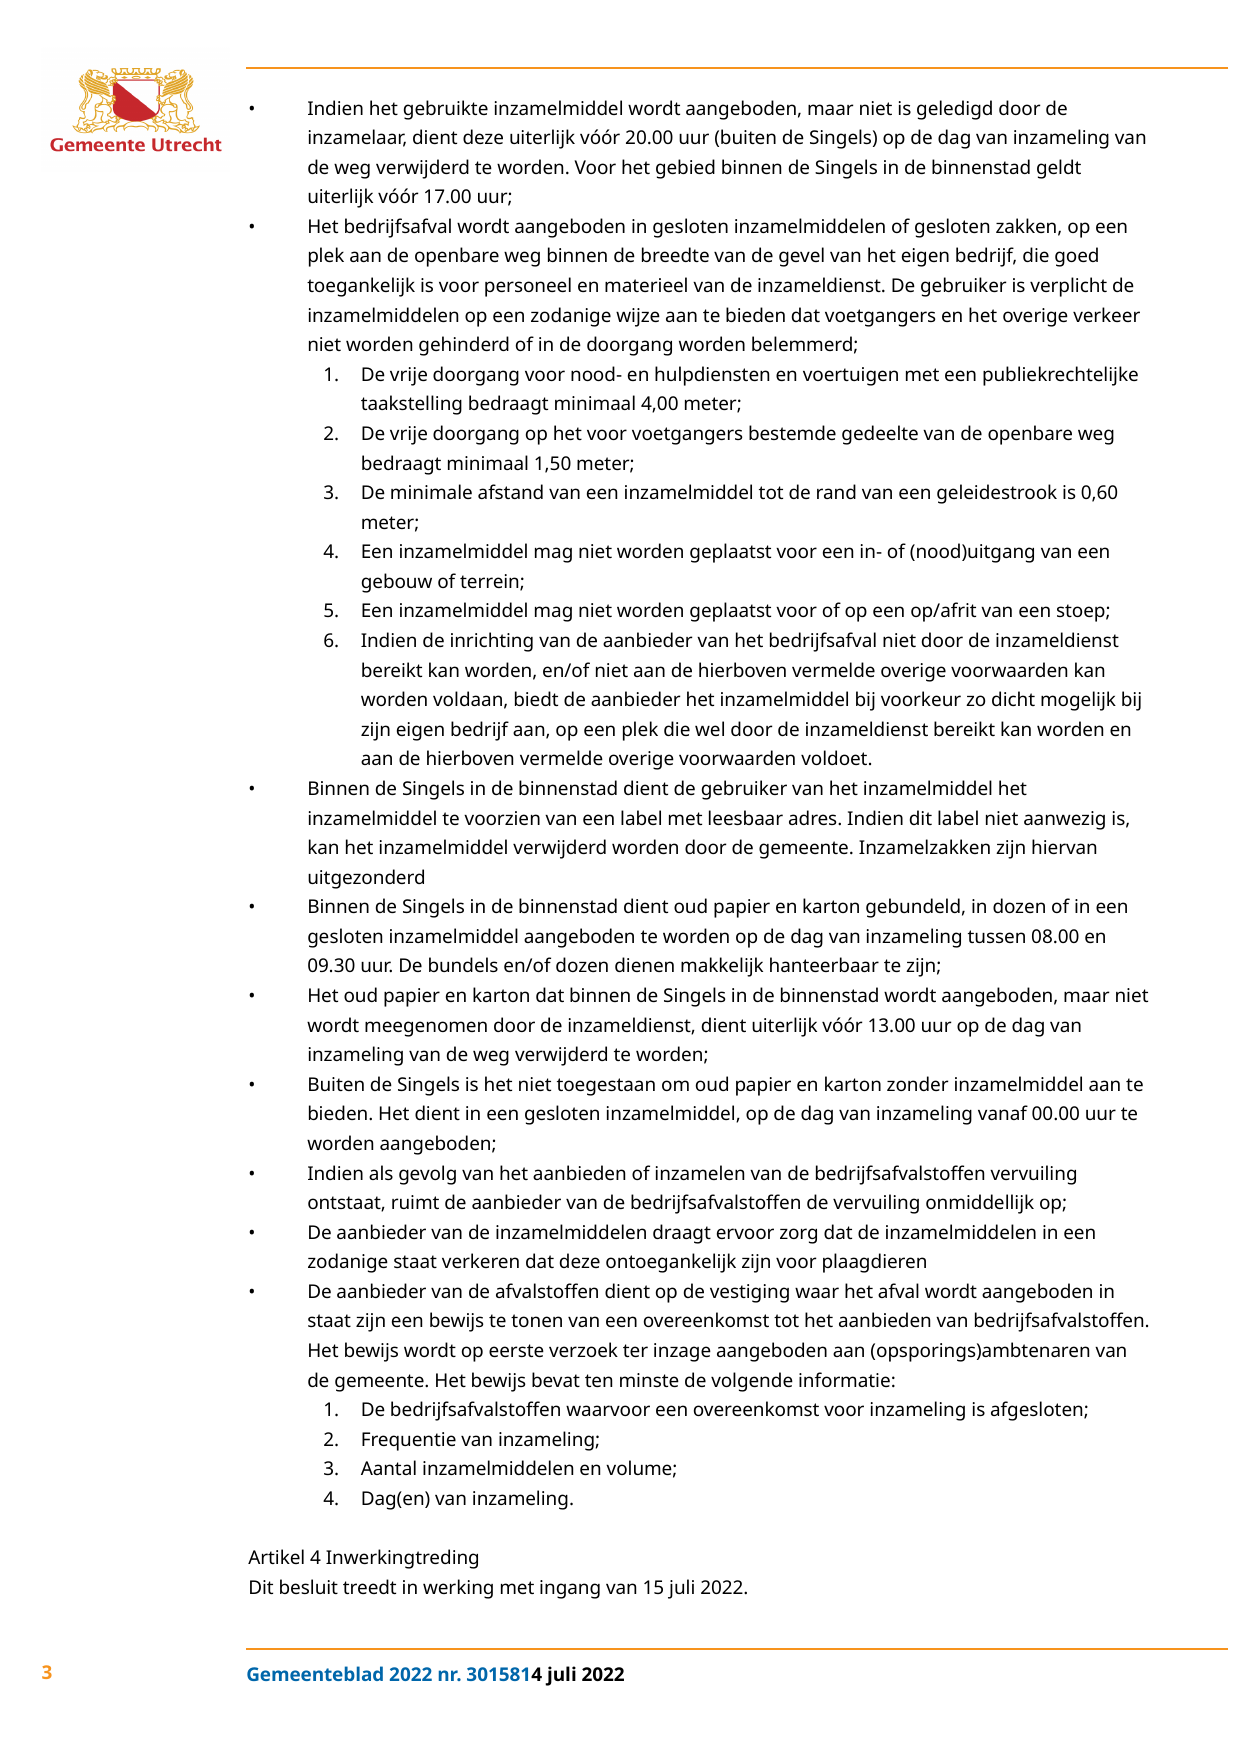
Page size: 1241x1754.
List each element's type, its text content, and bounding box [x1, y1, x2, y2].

list Binnen de Singels in de binnenstad dient oud papier en karton gebundeld, in dozen of in een gesloten inzamelmiddel aangeboden te worden op de dag van inzameling tussen 08.00 en 09.30 uur. De bundels en/of dozen dienen makkelijk hanteerbaar te zijn; [248, 893, 1152, 978]
list De vrije doorgang voor nood- en hulpdiensten en voertuigen met een publiekrechtelijke taakstelling bedraagt minimaal 4,00 meter; [323, 361, 1152, 416]
list Dag(en) van inzameling. [323, 1485, 1152, 1511]
list Een inzamelmiddel mag niet worden geplaatst voor een in- of (nood)uitgang van een gebouw of terrein; [323, 538, 1152, 594]
list De bedrijfsafvalstoffen waarvoor een overeenkomst voor inzameling is afgesloten; [323, 1396, 1152, 1422]
list De vrije doorgang op het voor voetgangers bestemde gedeelte van de openbare weg bedraagt minimaal 1,50 meter; [323, 420, 1152, 476]
text Dit besluit treedt in werking met ingang van 15 juli 2022. [248, 1574, 1152, 1600]
list Een inzamelmiddel mag niet worden geplaatst voor of op een op/afrit van een stoep; [323, 598, 1152, 623]
text Artikel 4 Inwerkingtreding [248, 1544, 1152, 1570]
list Buiten de Singels is het niet toegestaan om oud papier en karton zonder inzamelmiddel aan te bieden. Het dient in een gesloten inzamelmiddel, op de dag van inzameling vanaf 00.00 uur te worden aangeboden; [248, 1071, 1152, 1156]
list Indien als gevolg van het aanbieden of inzamelen van de bedrijfsafvalstoffen vervuiling ontstaat, ruimt de aanbieder van de bedrijfsafvalstoffen de vervuiling onmiddellijk op; [248, 1160, 1152, 1215]
list De aanbieder van de inzamelmiddelen draagt ervoor zorg dat de inzamelmiddelen in een zodanige staat verkeren dat deze ontoegankelijk zijn voor plaagdieren [248, 1219, 1152, 1274]
list Binnen de Singels in de binnenstad dient de gebruiker van het inzamelmiddel het inzamelmiddel te voorzien van een label met leesbaar adres. Indien dit label niet aanwezig is, kan het inzamelmiddel verwijderd worden door de gemeente. Inzamelzakken zijn hiervan uitgezonderd [248, 775, 1152, 890]
picture [41, 47, 231, 172]
list Indien de inrichting van de aanbieder van het bedrijfsafval niet door de inzameldienst bereikt kan worden, en/of niet aan de hierboven vermelde overige voorwaarden kan worden voldaan, biedt de aanbieder het inzamelmiddel bij voorkeur zo dicht mogelijk bij zijn eigen bedrijf aan, op een plek die wel door de inzameldienst bereikt kan worden en aan de hierboven vermelde overige voorwaarden voldoet. [323, 627, 1152, 771]
list De minimale afstand van een inzamelmiddel tot de rand van een geleidestrook is 0,60 meter; [323, 479, 1152, 535]
list Indien het gebruikte inzamelmiddel wordt aangeboden, maar niet is geledigd door de inzamelaar, dient deze uiterlijk vóór 20.00 uur (buiten de Singels) op de dag van inzameling van de weg verwijderd te worden. Voor het gebied binnen de Singels in de binnenstad geldt uiterlijk vóór 17.00 uur; [248, 95, 1152, 209]
list Aantal inzamelmiddelen en volume; [323, 1456, 1152, 1481]
list De aanbieder van de afvalstoffen dient op de vestiging waar het afval wordt aangeboden in staat zijn een bewijs te tonen van een overeenkomst tot het aanbieden van bedrijfsafvalstoffen. Het bewijs wordt op eerste verzoek ter inzage aangeboden aan (opsporings)ambtenaren van de gemeente. Het bewijs bevat ten minste de volgende informatie: [248, 1278, 1152, 1393]
list Het oud papier en karton dat binnen de Singels in de binnenstad wordt aangeboden, maar niet wordt meegenomen door de inzameldienst, dient uiterlijk vóór 13.00 uur op de dag van inzameling van de weg verwijderd te worden; [248, 982, 1152, 1067]
list Het bedrijfsafval wordt aangeboden in gesloten inzamelmiddelen of gesloten zakken, op een plek aan de openbare weg binnen de breedte van de gevel van het eigen bedrijf, die goed toegankelijk is voor personeel en materieel van de inzameldienst. De gebruiker is verplicht de inzamelmiddelen op een zodanige wijze aan te bieden dat voetgangers en het overige verkeer niet worden gehinderd of in de doorgang worden belemmerd; [248, 213, 1152, 357]
list Frequentie van inzameling; [323, 1426, 1152, 1452]
